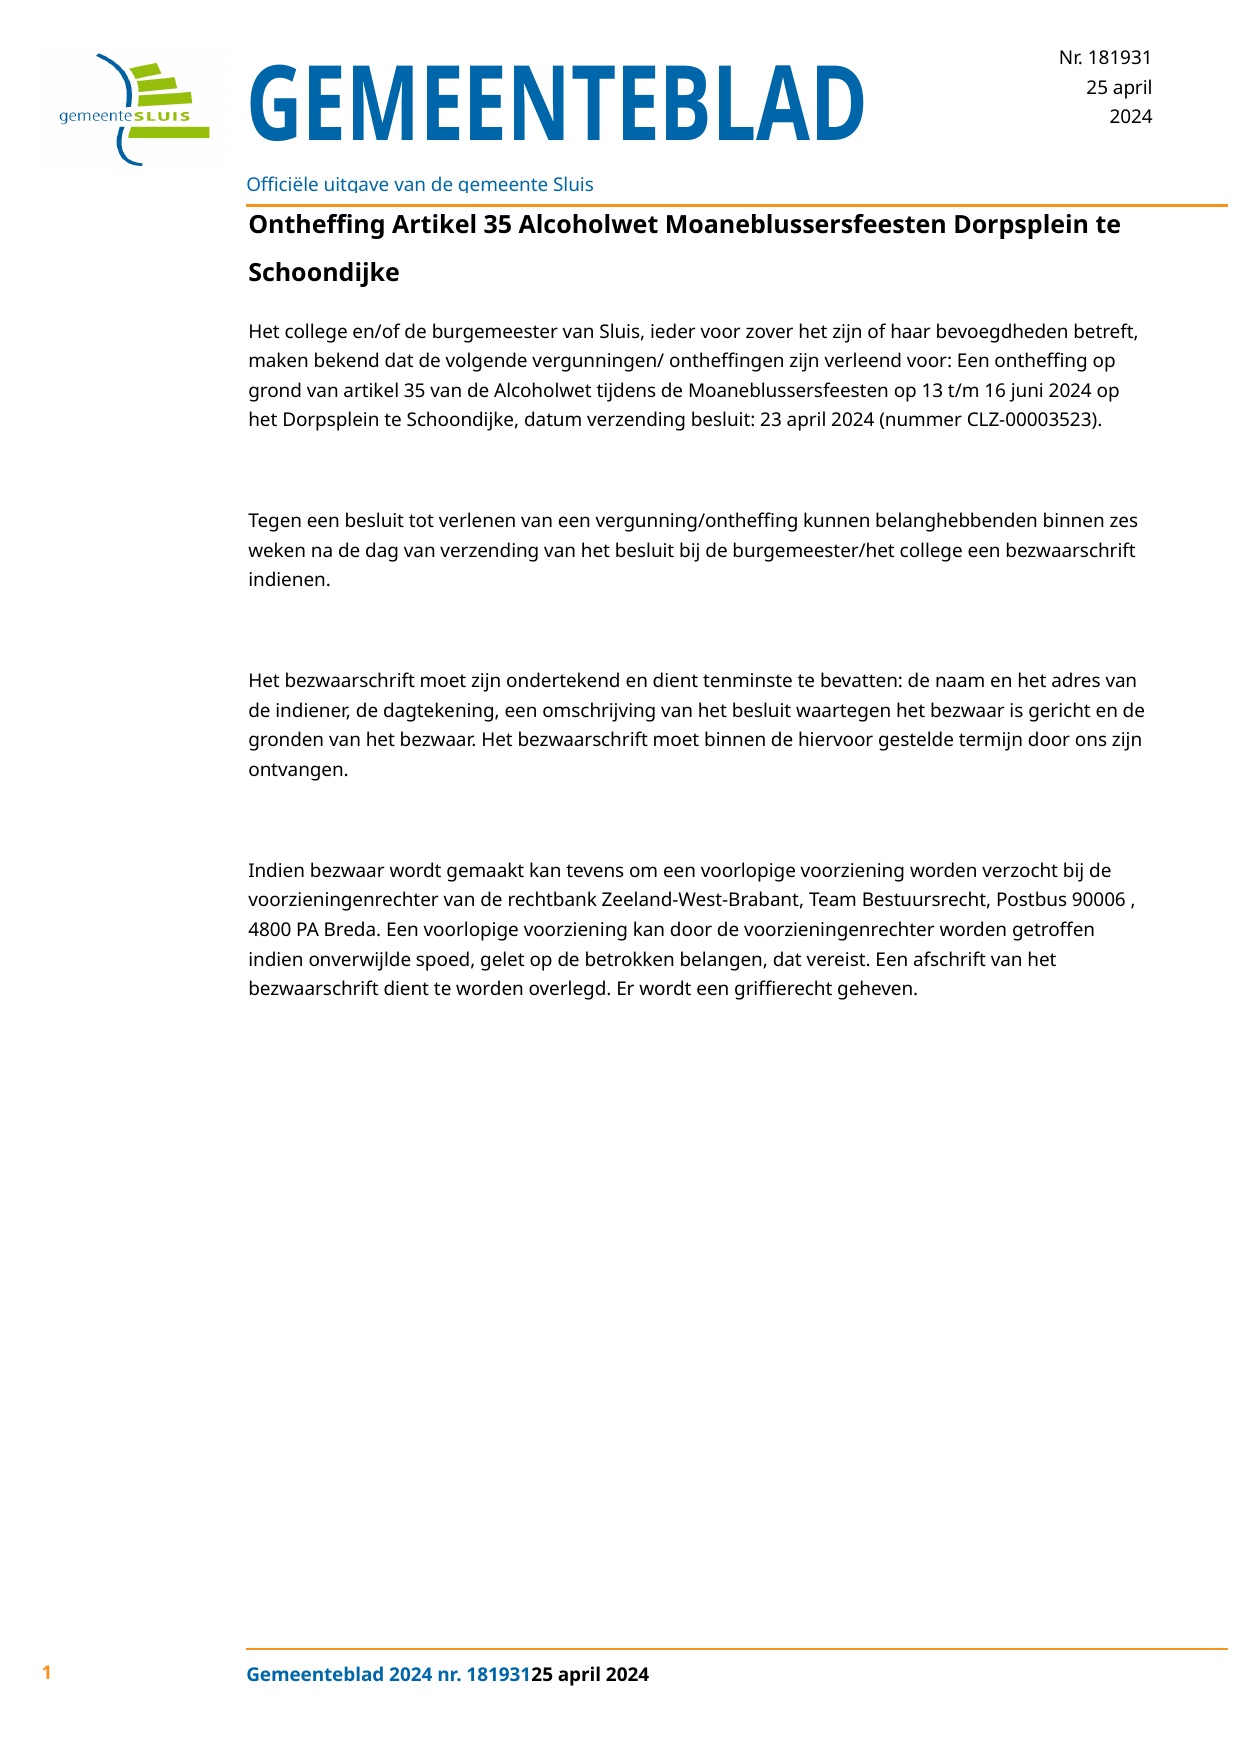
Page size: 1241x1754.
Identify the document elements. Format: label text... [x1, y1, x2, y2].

text Tegen een besluit tot verlenen van een vergunning/ontheffing kunnen belanghebbenden binnen zes weken na de dag van verzending van het besluit bij de burgemeester/het college een bezwaarschrift indienen. [248, 507, 1152, 592]
text Indien bezwaar wordt gemaakt kan tevens om een voorlopige voorziening worden verzocht bij de voorzieningenrechter van de rechtbank Zeeland-West-Brabant, Team Bestuursrecht, Postbus 90006 , 4800 PA Breda. Een voorlopige voorziening kan door de voorzieningenrechter worden getroffen indien onverwijlde spoed, gelet op de betrokken belangen, dat vereist. Een afschrift van het bezwaarschrift dient te worden overlegd. Er wordt een griffierecht geheven. [248, 857, 1152, 1001]
text Ontheffing Artikel 35 Alcoholwet Moaneblussersfeesten Dorpsplein te Schoondijke [248, 207, 1152, 288]
text Het bezwaarschrift moet zijn ondertekend en dient tenminste te bevatten: de naam en het adres van de indiener, de dagtekening, een omschrijving van het besluit waartegen het bezwaar is gericht en de gronden van het bezwaar. Het bezwaarschrift moet binnen de hiervoor gestelde termijn door ons zijn ontvangen. [248, 667, 1152, 782]
picture [41, 47, 231, 172]
text Het college en/of de burgemeester van Sluis, ieder voor zover het zijn of haar bevoegdheden betreft, maken bekend dat de volgende vergunningen/ ontheffingen zijn verleend voor: Een ontheffing op grond van artikel 35 van de Alcoholwet tijdens de Moaneblussersfeesten op 13 t/m 16 juni 2024 op het Dorpsplein te Schoondijke, datum verzending besluit: 23 april 2024 (nummer CLZ-00003523). [248, 318, 1152, 432]
